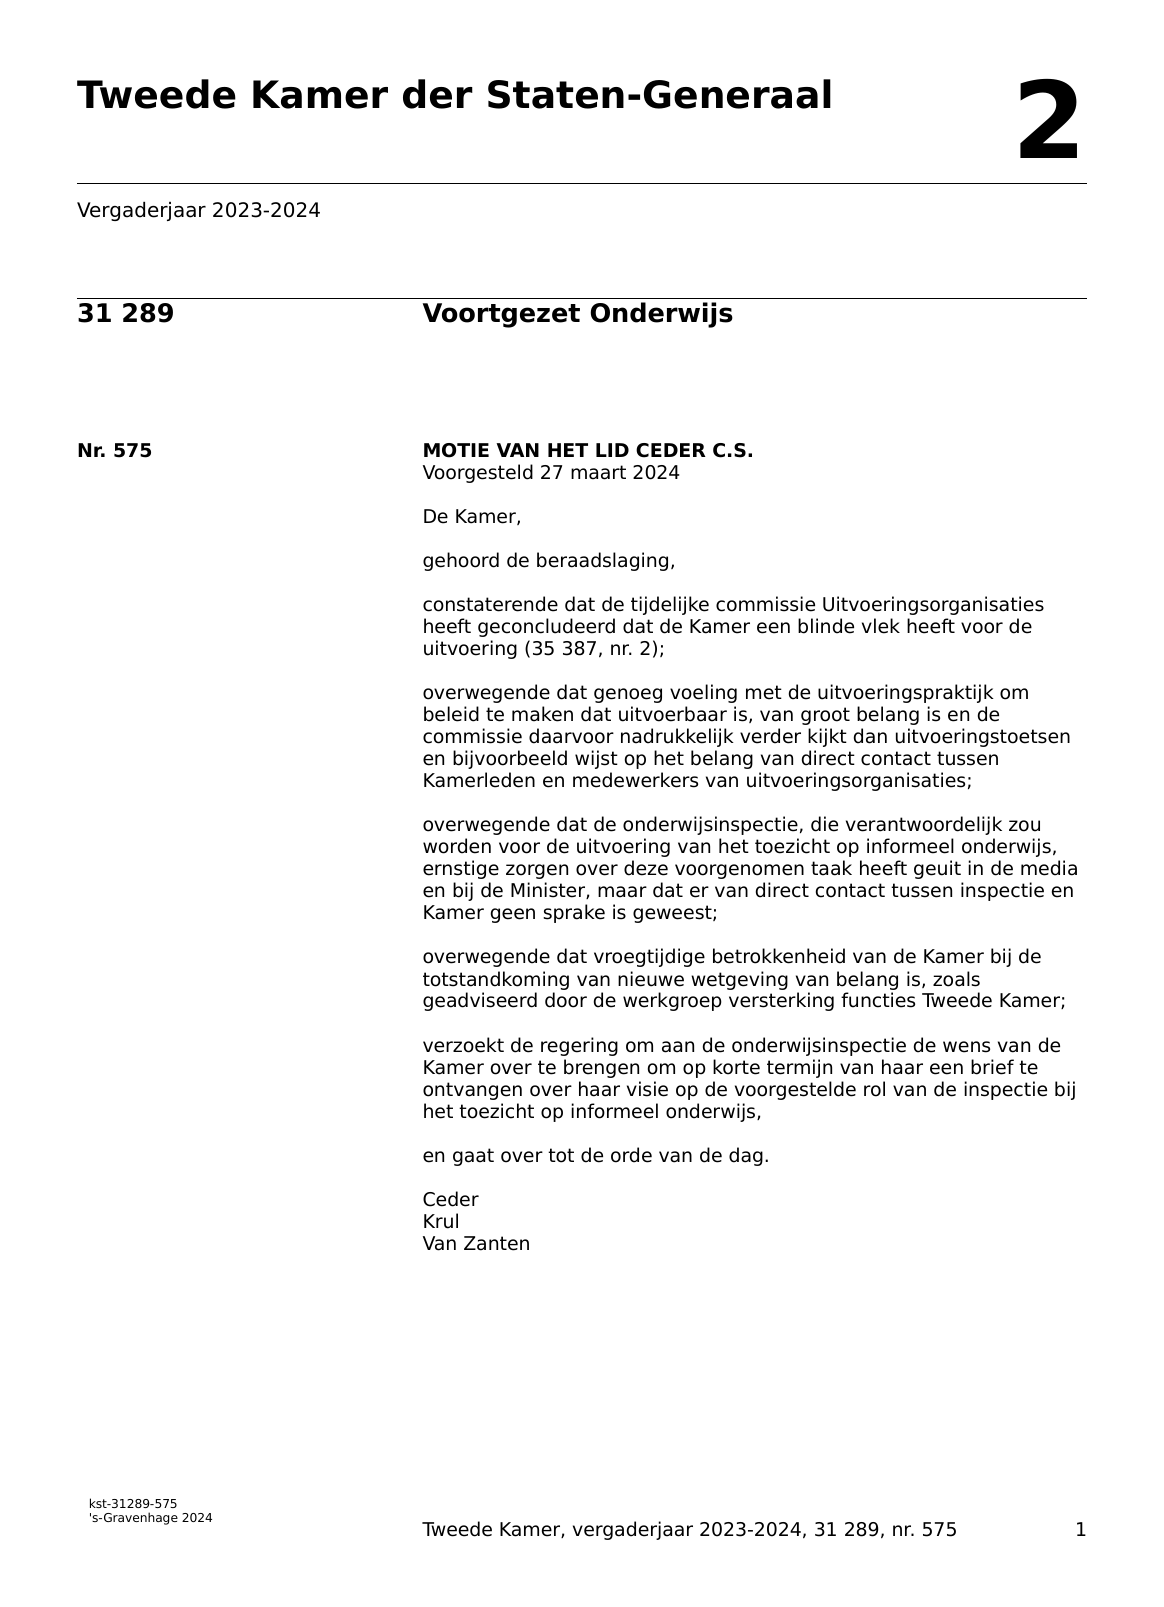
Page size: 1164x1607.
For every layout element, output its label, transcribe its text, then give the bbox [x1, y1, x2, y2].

table_cell Vergaderjaar 2023-2024 [77, 184, 1087, 298]
text Voorgesteld 27 maart 2024 [422, 462, 1087, 484]
table_header Tweede Kamer der Staten-Generaal [77, 59, 886, 183]
text verzoekt de regering om aan de onderwijsinspectie de wens van de Kamer over te brengen om op korte termijn van haar een brief te ontvangen over haar visie op de voorgestelde rol van de inspectie bij het toezicht op informeel onderwijs, [422, 1034, 1087, 1122]
text Van Zanten [422, 1233, 1087, 1255]
text en gaat over tot de orde van de dag. [422, 1145, 1087, 1167]
text overwegende dat de onderwijsinspectie, die verantwoordelijk zou worden voor de uitvoering van het toezicht op informeel onderwijs, ernstige zorgen over deze voorgenomen taak heeft geuit in de media en bij de Minister, maar dat er van direct contact tussen inspectie en Kamer geen sprake is geweest; [422, 814, 1087, 924]
text Krul [422, 1211, 1087, 1233]
subtitle 31 289 Voortgezet Onderwijs [77, 299, 1087, 329]
text De Kamer, [422, 506, 1087, 528]
subtitle Nr. 575 MOTIE VAN HET LID CEDER C.S. [77, 440, 1087, 462]
text Ceder [422, 1189, 1087, 1211]
table_header 2 [886, 59, 1087, 183]
text kst-31289-575 [88, 1497, 323, 1511]
text overwegende dat vroegtijdige betrokkenheid van de Kamer bij de totstandkoming van nieuwe wetgeving van belang is, zoals geadviseerd door de werkgroep versterking functies Tweede Kamer; [422, 946, 1087, 1012]
text overwegende dat genoeg voeling met de uitvoeringspraktijk om beleid te maken dat uitvoerbaar is, van groot belang is en de commissie daarvoor nadrukkelijk verder kijkt dan uitvoeringstoetsen en bijvoorbeeld wijst op het belang van direct contact tussen Kamerleden en medewerkers van uitvoeringsorganisaties; [422, 682, 1087, 792]
text gehoord de beraadslaging, [422, 550, 1087, 572]
text 's-Gravenhage 2024 [88, 1511, 323, 1525]
text constaterende dat de tijdelijke commissie Uitvoeringsorganisaties heeft geconcludeerd dat de Kamer een blinde vlek heeft voor de uitvoering (35 387, nr. 2); [422, 594, 1087, 660]
